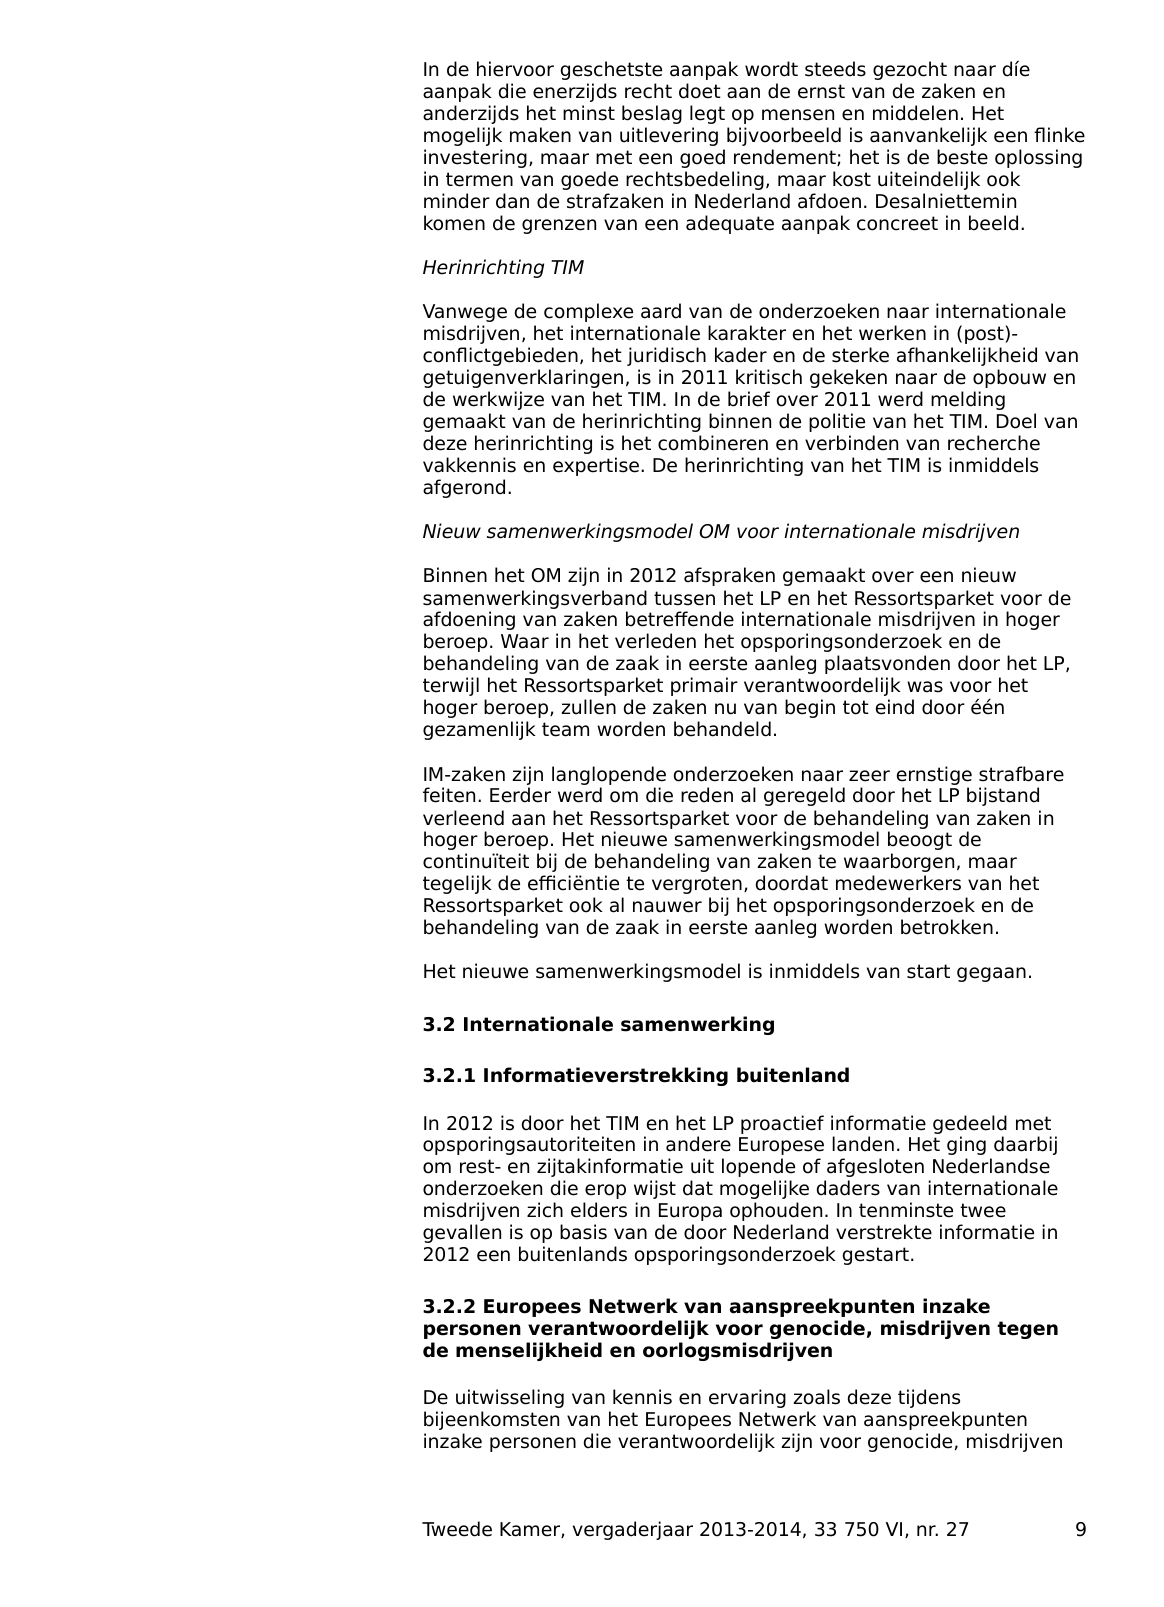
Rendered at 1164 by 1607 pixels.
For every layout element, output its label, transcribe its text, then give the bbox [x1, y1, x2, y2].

text In de hiervoor geschetste aanpak wordt steeds gezocht naar díe aanpak die enerzijds recht doet aan de ernst van de zaken en anderzijds het minst beslag legt op mensen en middelen. Het mogelijk maken van uitlevering bijvoorbeeld is aanvankelijk een flinke investering, maar met een goed rendement; het is de beste oplossing in termen van goede rechtsbedeling, maar kost uiteindelijk ook minder dan de strafzaken in Nederland afdoen. Desalniettemin komen de grenzen van een adequate aanpak concreet in beeld. [422, 59, 1087, 235]
text Het nieuwe samenwerkingsmodel is inmiddels van start gegaan. [422, 961, 1087, 983]
text In 2012 is door het TIM en het LP proactief informatie gedeeld met opsporingsautoriteiten in andere Europese landen. Het ging daarbij om rest- en zijtakinformatie uit lopende of afgesloten Nederlandse onderzoeken die erop wijst dat mogelijke daders van internationale misdrijven zich elders in Europa ophouden. In tenminste twee gevallen is op basis van de door Nederland verstrekte informatie in 2012 een buitenlands opsporingsonderzoek gestart. [422, 1112, 1087, 1266]
text Binnen het OM zijn in 2012 afspraken gemaakt over een nieuw samenwerkingsverband tussen het LP en het Ressortsparket voor de afdoening van zaken betreffende internationale misdrijven in hoger beroep. Waar in het verleden het opsporingsonderzoek en de behandeling van de zaak in eerste aanleg plaatsvonden door het LP, terwijl het Ressortsparket primair verantwoordelijk was voor het hoger beroep, zullen de zaken nu van begin tot eind door één gezamenlijk team worden behandeld. [422, 565, 1087, 741]
text IM-zaken zijn langlopende onderzoeken naar zeer ernstige strafbare feiten. Eerder werd om die reden al geregeld door het LP bijstand verleend aan het Ressortsparket voor de behandeling van zaken in hoger beroep. Het nieuwe samenwerkingsmodel beoogt de continuïteit bij de behandeling van zaken te waarborgen, maar tegelijk de efficiëntie te vergroten, doordat medewerkers van het Ressortsparket ook al nauwer bij het opsporingsonderzoek en de behandeling van de zaak in eerste aanleg worden betrokken. [422, 763, 1087, 939]
subtitle 3.2.2 Europees Netwerk van aanspreekpunten inzake personen verantwoordelijk voor genocide, misdrijven tegen de menselijkheid en oorlogsmisdrijven [422, 1296, 1087, 1362]
subtitle Herinrichting TIM [422, 257, 1087, 279]
text De uitwisseling van kennis en ervaring zoals deze tijdens bijeenkomsten van het Europees Netwerk van aanspreekpunten inzake personen die verantwoordelijk zijn voor genocide, misdrijven [422, 1387, 1087, 1453]
subtitle 3.2.1 Informatieverstrekking buitenland [422, 1065, 1087, 1087]
subtitle 3.2 Internationale samenwerking [422, 1013, 1087, 1035]
text Vanwege de complexe aard van de onderzoeken naar internationale misdrijven, het internationale karakter en het werken in (post)-conflictgebieden, het juridisch kader en de sterke afhankelijkheid van getuigenverklaringen, is in 2011 kritisch gekeken naar de opbouw en de werkwijze van het TIM. In de brief over 2011 werd melding gemaakt van de herinrichting binnen de politie van het TIM. Doel van deze herinrichting is het combineren en verbinden van recherche vakkennis en expertise. De herinrichting van het TIM is inmiddels afgerond. [422, 301, 1087, 499]
subtitle Nieuw samenwerkingsmodel OM voor internationale misdrijven [422, 521, 1087, 543]
